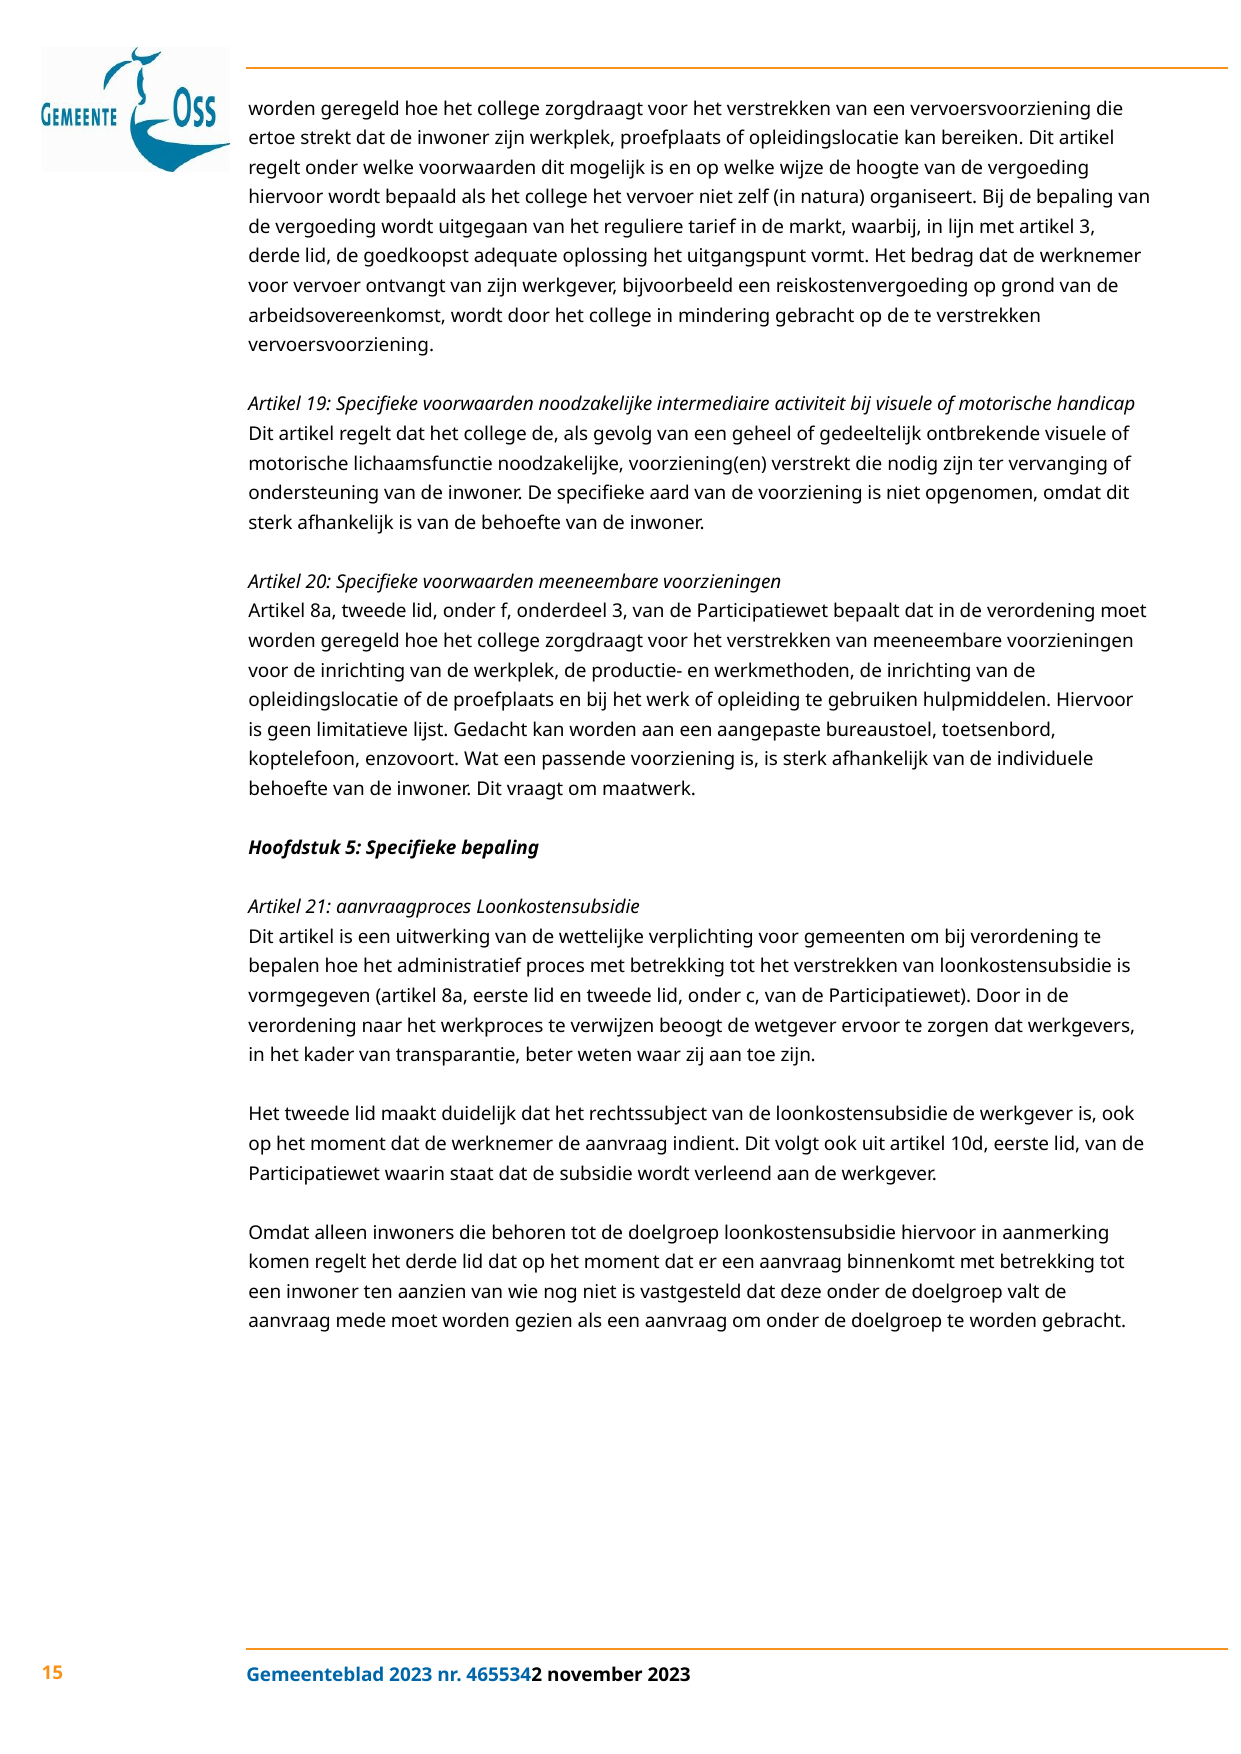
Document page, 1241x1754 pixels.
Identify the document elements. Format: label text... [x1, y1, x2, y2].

text Artikel 20: Specifieke voorwaarden meeneembare voorzieningen [248, 568, 1152, 594]
text Artikel 19: Specifieke voorwaarden noodzakelijke intermediaire activiteit bij visuele of motorische handicap [248, 391, 1152, 416]
picture [41, 47, 231, 172]
text Hoofdstuk 5: Specifieke bepaling [248, 834, 1152, 860]
text Artikel 21: aanvraagproces Loonkostensubsidie [248, 893, 1152, 919]
text Artikel 8a, tweede lid, onder f, onderdeel 3, van de Participatiewet bepaalt dat in de verordening moet worden geregeld hoe het college zorgdraagt voor het verstrekken van meeneembare voorzieningen voor de inrichting van de werkplek, de productie- en werkmethoden, de inrichting van de opleidingslocatie of de proefplaats en bij het werk of opleiding te gebruiken hulpmiddelen. Hiervoor is geen limitatieve lijst. Gedacht kan worden aan een aangepaste bureaustoel, toetsenbord, koptelefoon, enzovoort. Wat een passende voorziening is, is sterk afhankelijk van de individuele behoefte van de inwoner. Dit vraagt om maatwerk. [248, 598, 1152, 801]
text worden geregeld hoe het college zorgdraagt voor het verstrekken van een vervoersvoorziening die ertoe strekt dat de inwoner zijn werkplek, proefplaats of opleidingslocatie kan bereiken. Dit artikel regelt onder welke voorwaarden dit mogelijk is en op welke wijze de hoogte van de vergoeding hiervoor wordt bepaald als het college het vervoer niet zelf (in natura) organiseert. Bij de bepaling van de vergoeding wordt uitgegaan van het reguliere tarief in de markt, waarbij, in lijn met artikel 3, derde lid, de goedkoopst adequate oplossing het uitgangspunt vormt. Het bedrag dat de werknemer voor vervoer ontvangt van zijn werkgever, bijvoorbeeld een reiskostenvergoeding op grond van de arbeidsovereenkomst, wordt door het college in mindering gebracht op de te verstrekken vervoersvoorziening. [248, 95, 1152, 357]
text Omdat alleen inwoners die behoren tot de doelgroep loonkostensubsidie hiervoor in aanmerking komen regelt het derde lid dat op het moment dat er een aanvraag binnenkomt met betrekking tot een inwoner ten aanzien van wie nog niet is vastgesteld dat deze onder de doelgroep valt de aanvraag mede moet worden gezien als een aanvraag om onder de doelgroep te worden gebracht. [248, 1219, 1152, 1333]
text Het tweede lid maakt duidelijk dat het rechtssubject van de loonkostensubsidie de werkgever is, ook op het moment dat de werknemer de aanvraag indient. Dit volgt ook uit artikel 10d, eerste lid, van de Participatiewet waarin staat dat de subsidie wordt verleend aan de werkgever. [248, 1101, 1152, 1186]
text Dit artikel is een uitwerking van de wettelijke verplichting voor gemeenten om bij verordening te bepalen hoe het administratief proces met betrekking tot het verstrekken van loonkostensubsidie is vormgegeven (artikel 8a, eerste lid en tweede lid, onder c, van de Participatiewet). Door in de verordening naar het werkproces te verwijzen beoogt de wetgever ervoor te zorgen dat werkgevers, in het kader van transparantie, beter weten waar zij aan toe zijn. [248, 923, 1152, 1067]
text Dit artikel regelt dat het college de, als gevolg van een geheel of gedeeltelijk ontbrekende visuele of motorische lichaamsfunctie noodzakelijke, voorziening(en) verstrekt die nodig zijn ter vervanging of ondersteuning van de inwoner. De specifieke aard van de voorziening is niet opgenomen, omdat dit sterk afhankelijk is van de behoefte van de inwoner. [248, 420, 1152, 535]
